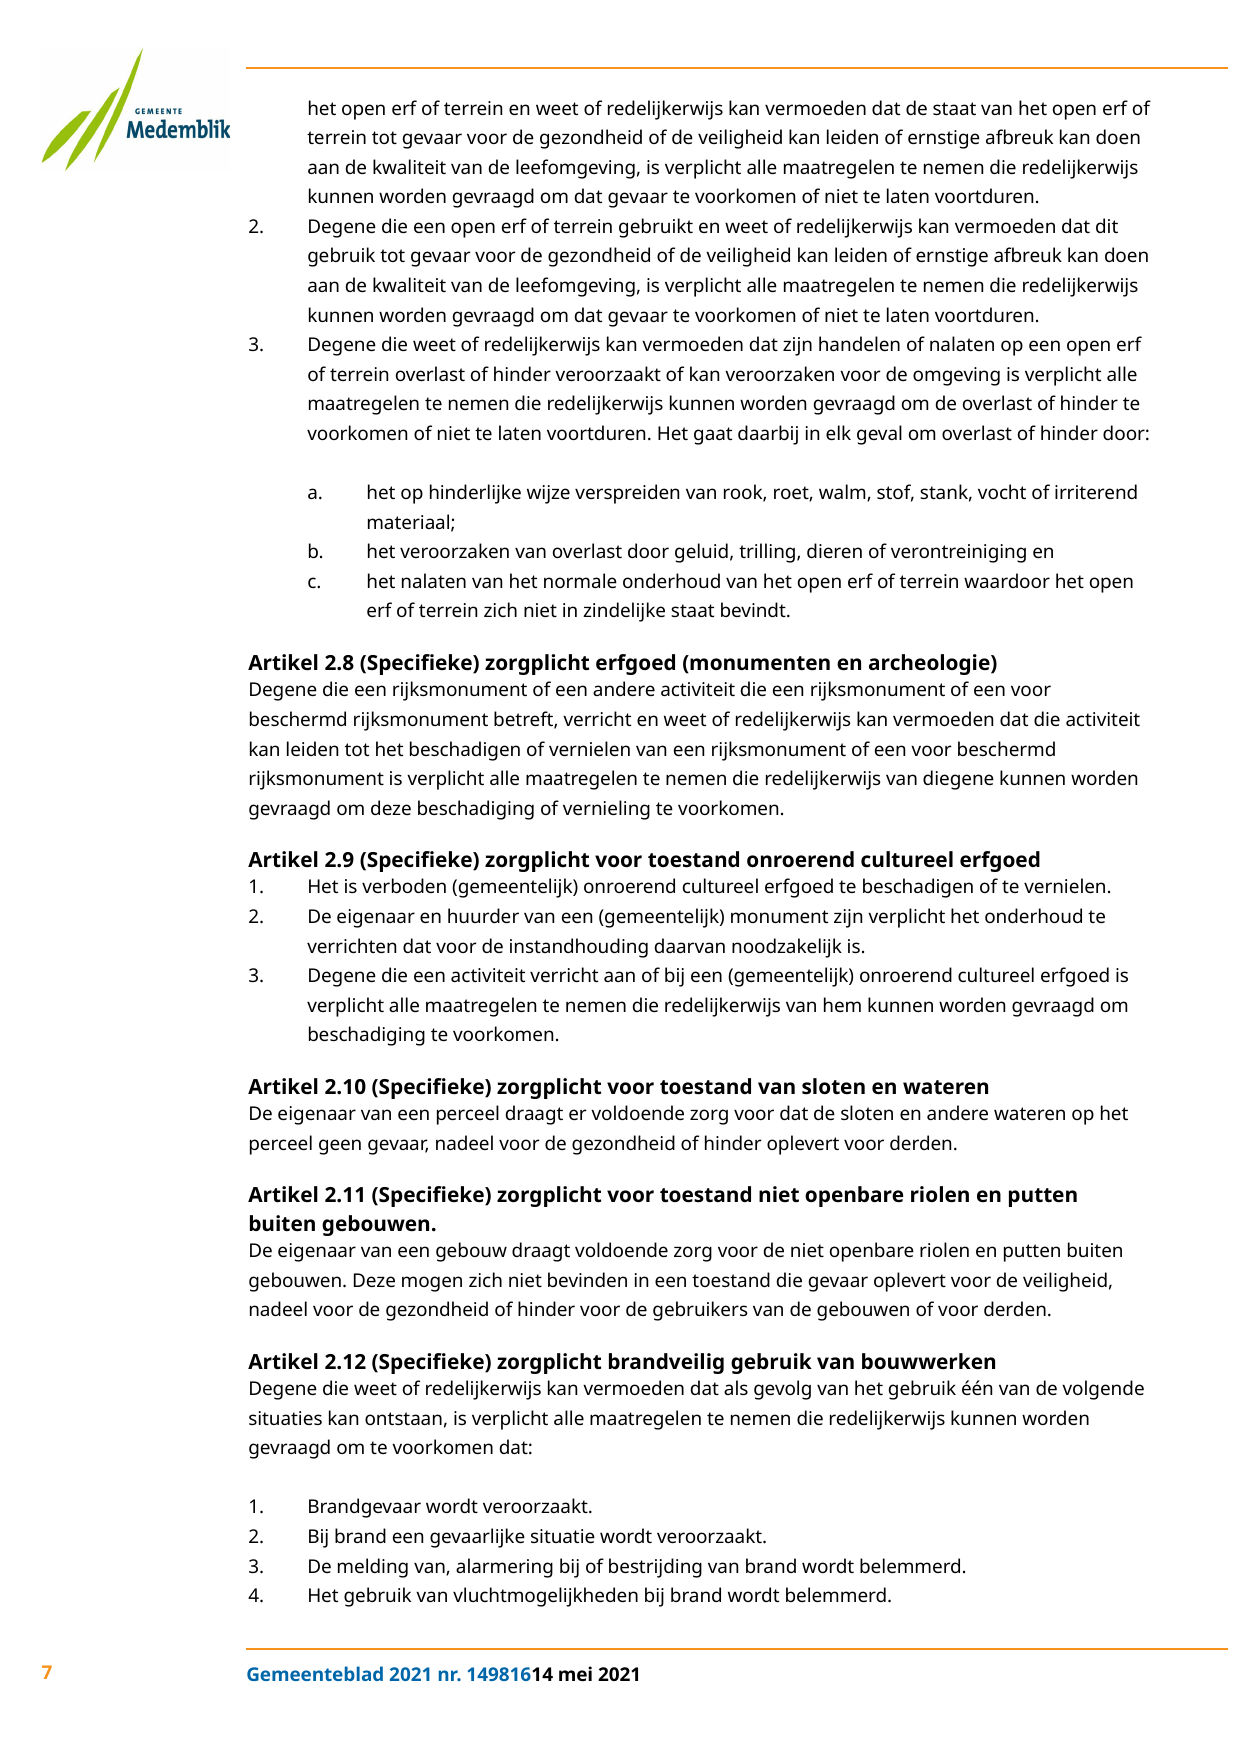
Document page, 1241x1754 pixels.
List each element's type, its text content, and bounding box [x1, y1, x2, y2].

text De eigenaar van een perceel draagt er voldoende zorg voor dat de sloten en andere wateren op het perceel geen gevaar, nadeel voor de gezondheid of hinder oplevert voor derden. [248, 1101, 1152, 1156]
list Degene die weet of redelijkerwijs kan vermoeden dat zijn handelen of nalaten op een open erf of terrein overlast of hinder veroorzaakt of kan veroorzaken voor de omgeving is verplicht alle maatregelen te nemen die redelijkerwijs kunnen worden gevraagd om de overlast of hinder te voorkomen of niet te laten voortduren. Het gaat daarbij in elk geval om overlast of hinder door: [248, 331, 1152, 446]
list het nalaten van het normale onderhoud van het open erf of terrein waardoor het open erf of terrein zich niet in zindelijke staat bevindt. [307, 568, 1152, 623]
list Brandgevaar wordt veroorzaakt. [248, 1494, 1152, 1519]
text Artikel 2.8 (Specifieke) zorgplicht erfgoed (monumenten en archeologie) [248, 648, 1152, 677]
picture [41, 47, 231, 172]
list Degene die een open erf of terrein gebruikt en weet of redelijkerwijs kan vermoeden dat dit gebruik tot gevaar voor de gezondheid of de veiligheid kan leiden of ernstige afbreuk kan doen aan de kwaliteit van de leefomgeving, is verplicht alle maatregelen te nemen die redelijkerwijs kunnen worden gevraagd om dat gevaar te voorkomen of niet te laten voortduren. [248, 213, 1152, 328]
text Degene die weet of redelijkerwijs kan vermoeden dat als gevolg van het gebruik één van de volgende situaties kan ontstaan, is verplicht alle maatregelen te nemen die redelijkerwijs kunnen worden gevraagd om te voorkomen dat: [248, 1375, 1152, 1460]
list Bij brand een gevaarlijke situatie wordt veroorzaakt. [248, 1523, 1152, 1549]
list het op hinderlijke wijze verspreiden van rook, roet, walm, stof, stank, vocht of irriterend materiaal; [307, 479, 1152, 535]
text Artikel 2.10 (Specifieke) zorgplicht voor toestand van sloten en wateren [248, 1072, 1152, 1101]
text Degene die een rijksmonument of een andere activiteit die een rijksmonument of een voor beschermd rijksmonument betreft, verricht en weet of redelijkerwijs kan vermoeden dat die activiteit kan leiden tot het beschadigen of vernielen van een rijksmonument of een voor beschermd rijksmonument is verplicht alle maatregelen te nemen die redelijkerwijs van diegene kunnen worden gevraagd om deze beschadiging of vernieling te voorkomen. [248, 677, 1152, 821]
list Degene die een activiteit verricht aan of bij een (gemeentelijk) onroerend cultureel erfgoed is verplicht alle maatregelen te nemen die redelijkerwijs van hem kunnen worden gevraagd om beschadiging te voorkomen. [248, 962, 1152, 1047]
list het open erf of terrein en weet of redelijkerwijs kan vermoeden dat de staat van het open erf of terrein tot gevaar voor de gezondheid of de veiligheid kan leiden of ernstige afbreuk kan doen aan de kwaliteit van de leefomgeving, is verplicht alle maatregelen te nemen die redelijkerwijs kunnen worden gevraagd om dat gevaar te voorkomen of niet te laten voortduren. [248, 95, 1152, 209]
list Het is verboden (gemeentelijk) onroerend cultureel erfgoed te beschadigen of te vernielen. [248, 874, 1152, 899]
list De melding van, alarmering bij of bestrijding van brand wordt belemmerd. [248, 1553, 1152, 1579]
text Artikel 2.9 (Specifieke) zorgplicht voor toestand onroerend cultureel erfgoed [248, 845, 1152, 874]
list het veroorzaken van overlast door geluid, trilling, dieren of verontreiniging en [307, 538, 1152, 564]
text Artikel 2.12 (Specifieke) zorgplicht brandveilig gebruik van bouwwerken [248, 1347, 1152, 1375]
list Het gebruik van vluchtmogelijkheden bij brand wordt belemmerd. [248, 1582, 1152, 1608]
text Artikel 2.11 (Specifieke) zorgplicht voor toestand niet openbare riolen en putten buiten gebouwen. [248, 1181, 1152, 1237]
list De eigenaar en huurder van een (gemeentelijk) monument zijn verplicht het onderhoud te verrichten dat voor de instandhouding daarvan noodzakelijk is. [248, 903, 1152, 959]
text De eigenaar van een gebouw draagt voldoende zorg voor de niet openbare riolen en putten buiten gebouwen. Deze mogen zich niet bevinden in een toestand die gevaar oplevert voor de veiligheid, nadeel voor de gezondheid of hinder voor de gebruikers van de gebouwen of voor derden. [248, 1237, 1152, 1322]
